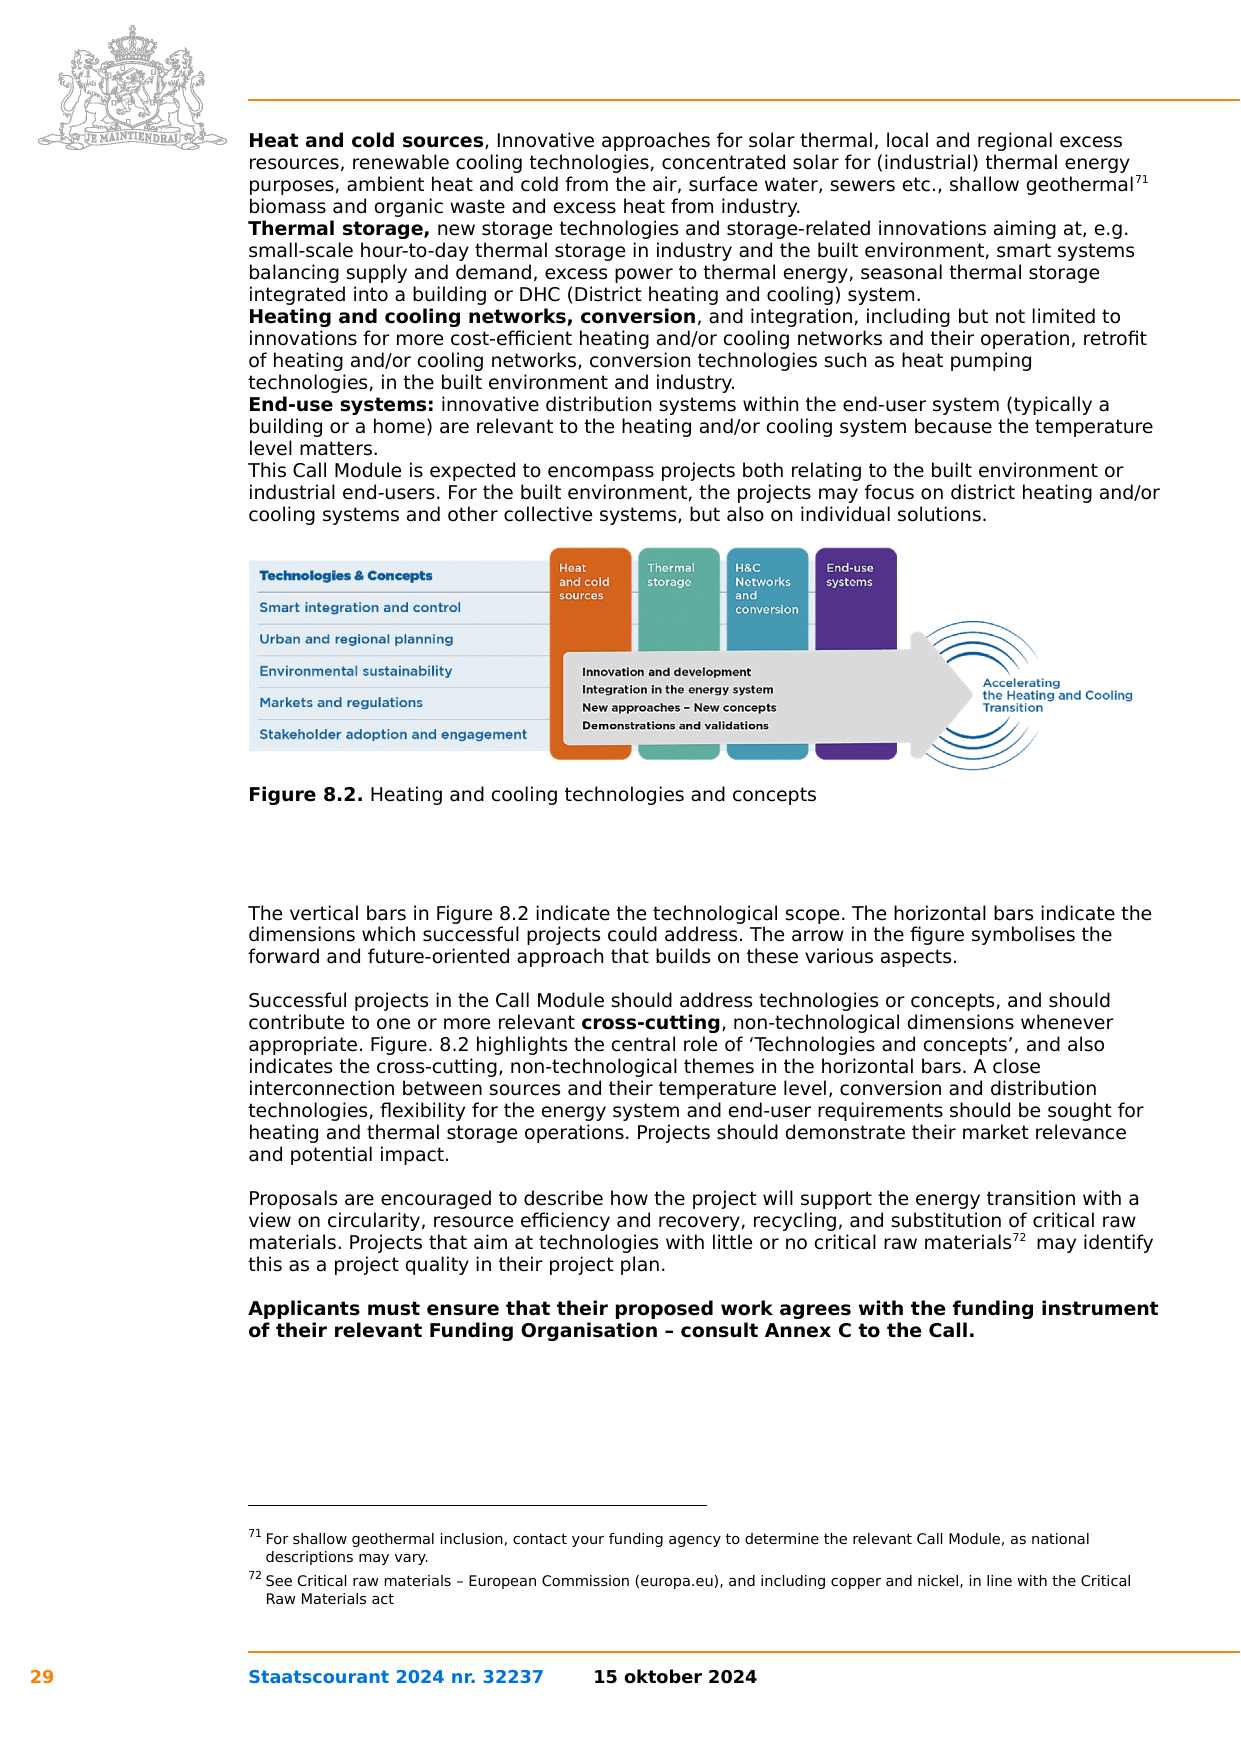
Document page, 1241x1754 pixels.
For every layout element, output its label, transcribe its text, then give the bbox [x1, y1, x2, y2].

text See Critical raw materials – European Commission (europa.eu), and including copper and nickel, in line with the Critical Raw Materials act [248, 1569, 1163, 1608]
picture [248, 547, 1134, 772]
text Heating and cooling networks, conversion, and integration, including but not limited to innovations for more cost-efficient heating and/or cooling networks and their operation, retrofit of heating and/or cooling networks, conversion technologies such as heat pumping technologies, in the built environment and industry. [248, 306, 1163, 394]
text Applicants must ensure that their proposed work agrees with the funding instrument of their relevant Funding Organisation – consult Annex C to the Call. [248, 1298, 1163, 1342]
text The vertical bars in Figure 8.2 indicate the technological scope. The horizontal bars indicate the dimensions which successful projects could address. The arrow in the figure symbolises the forward and future-oriented approach that builds on these various aspects. [248, 902, 1163, 968]
text Heat and cold sources, Innovative approaches for solar thermal, local and regional excess resources, renewable cooling technologies, concentrated solar for (industrial) thermal energy purposes, ambient heat and cold from the air, surface water, sewers etc., shallow geothermal biomass and organic waste and excess heat from industry. [248, 130, 1163, 218]
text For shallow geothermal inclusion, contact your funding agency to determine the relevant Call Module, as national descriptions may vary. [248, 1527, 1163, 1566]
text Successful projects in the Call Module should address technologies or concepts, and should contribute to one or more relevant cross-cutting, non-technological dimensions whenever appropriate. Figure. 8.2 highlights the central role of ‘Technologies and concepts’, and also indicates the cross-cutting, non-technological themes in the horizontal bars. A close interconnection between sources and their temperature level, conversion and distribution technologies, flexibility for the energy system and end-user requirements should be sought for heating and thermal storage operations. Projects should demonstrate their market relevance and potential impact. [248, 990, 1163, 1166]
text End-use systems: innovative distribution systems within the end-user system (typically a building or a home) are relevant to the heating and/or cooling system because the temperature level matters. [248, 394, 1163, 459]
text This Call Module is expected to encompass projects both relating to the built environment or industrial end-users. For the built environment, the projects may focus on district heating and/or cooling systems and other collective systems, but also on individual solutions. [248, 459, 1163, 526]
text Thermal storage, new storage technologies and storage-related innovations aiming at, e.g. small-scale hour-to-day thermal storage in industry and the built environment, smart systems balancing supply and demand, excess power to thermal energy, seasonal thermal storage integrated into a building or DHC (District heating and cooling) system. [248, 218, 1163, 306]
text Proposals are encouraged to describe how the project will support the energy transition with a view on circularity, resource efficiency and recovery, recycling, and substitution of critical raw materials. Projects that aim at technologies with little or no critical raw materials may identify this as a project quality in their project plan. [248, 1188, 1163, 1276]
text Figure 8.2. Heating and cooling technologies and concepts [248, 783, 1134, 806]
picture [38, 25, 227, 150]
